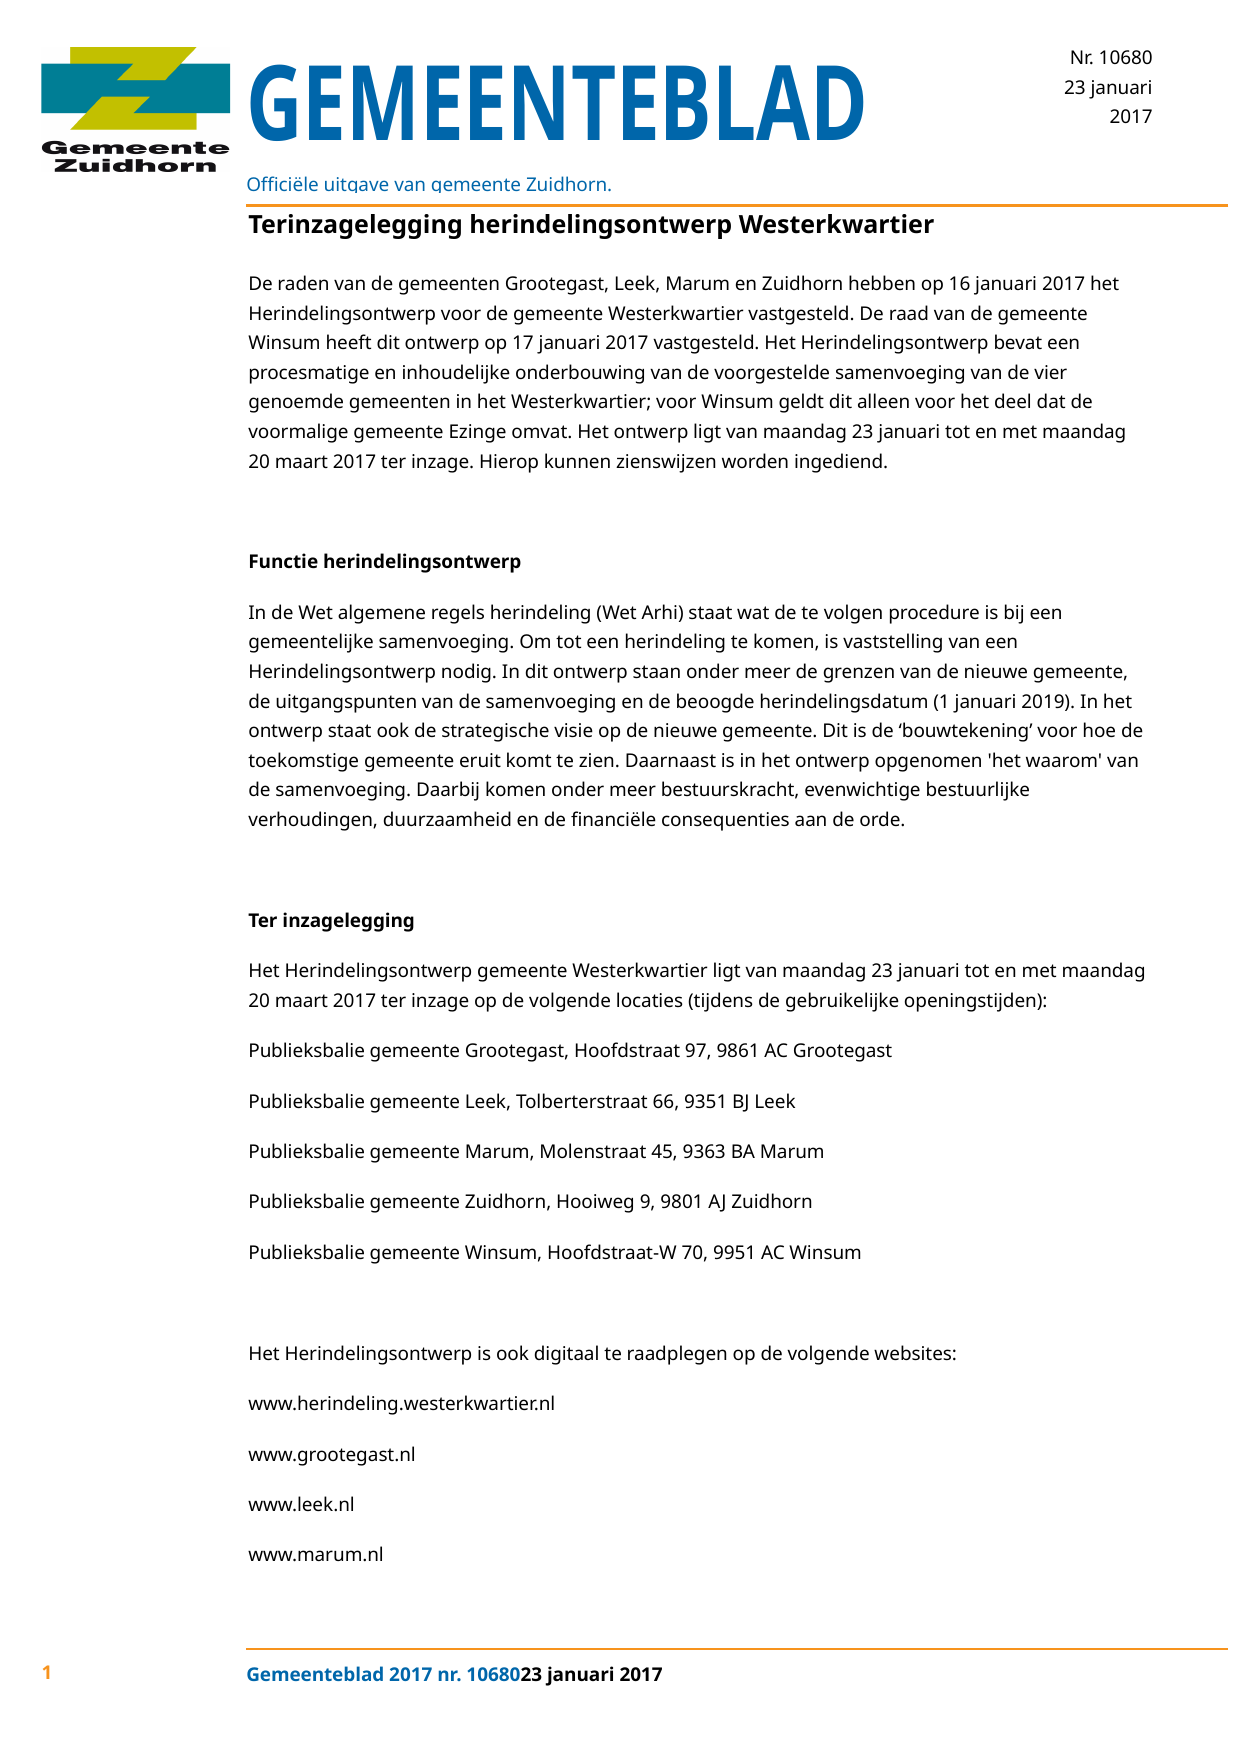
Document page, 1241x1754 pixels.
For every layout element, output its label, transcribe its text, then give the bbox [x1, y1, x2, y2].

text In de Wet algemene regels herindeling (Wet Arhi) staat wat de te volgen procedure is bij een gemeentelijke samenvoeging. Om tot een herindeling te komen, is vaststelling van een Herindelingsontwerp nodig. In dit ontwerp staan onder meer de grenzen van de nieuwe gemeente, de uitgangspunten van de samenvoeging en de beoogde herindelingsdatum (1 januari 2019). In het ontwerp staat ook de strategische visie op de nieuwe gemeente. Dit is de ‘bouwtekening’ voor hoe de toekomstige gemeente eruit komt te zien. Daarnaast is in het ontwerp opgenomen 'het waarom' van de samenvoeging. Daarbij komen onder meer bestuurskracht, evenwichtige bestuurlijke verhoudingen, duurzaamheid en de financiële consequenties aan de orde. [248, 599, 1152, 832]
picture [41, 47, 231, 172]
text Terinzagelegging herindelingsontwerp Westerkwartier [248, 207, 1152, 241]
text Publieksbalie gemeente Grootegast, Hoofdstraat 97, 9861 AC Grootegast [248, 1037, 1152, 1063]
text Publieksbalie gemeente Marum, Molenstraat 45, 9363 BA Marum [248, 1138, 1152, 1164]
text www.grootegast.nl [248, 1441, 1152, 1466]
text Het Herindelingsontwerp is ook digitaal te raadplegen op de volgende websites: [248, 1340, 1152, 1366]
text De raden van de gemeenten Grootegast, Leek, Marum en Zuidhorn hebben op 16 januari 2017 het Herindelingsontwerp voor de gemeente Westerkwartier vastgesteld. De raad van de gemeente Winsum heeft dit ontwerp op 17 januari 2017 vastgesteld. Het Herindelingsontwerp bevat een procesmatige en inhoudelijke onderbouwing van de voorgestelde samenvoeging van de vier genoemde gemeenten in het Westerkwartier; voor Winsum geldt dit alleen voor het deel dat de voormalige gemeente Ezinge omvat. Het ontwerp ligt van maandag 23 januari tot en met maandag 20 maart 2017 ter inzage. Hierop kunnen zienswijzen worden ingediend. [248, 270, 1152, 473]
text Ter inzagelegging [248, 907, 1152, 933]
text www.leek.nl [248, 1491, 1152, 1517]
text Het Herindelingsontwerp gemeente Westerkwartier ligt van maandag 23 januari tot en met maandag 20 maart 2017 ter inzage op de volgende locaties (tijdens de gebruikelijke openingstijden): [248, 957, 1152, 1013]
text www.herindeling.westerkwartier.nl [248, 1390, 1152, 1416]
text Publieksbalie gemeente Leek, Tolberterstraat 66, 9351 BJ Leek [248, 1088, 1152, 1113]
text Publieksbalie gemeente Zuidhorn, Hooiweg 9, 9801 AJ Zuidhorn [248, 1189, 1152, 1214]
text Functie herindelingsontwerp [248, 549, 1152, 574]
text Publieksbalie gemeente Winsum, Hoofdstraat-W 70, 9951 AC Winsum [248, 1239, 1152, 1265]
text www.marum.nl [248, 1542, 1152, 1567]
